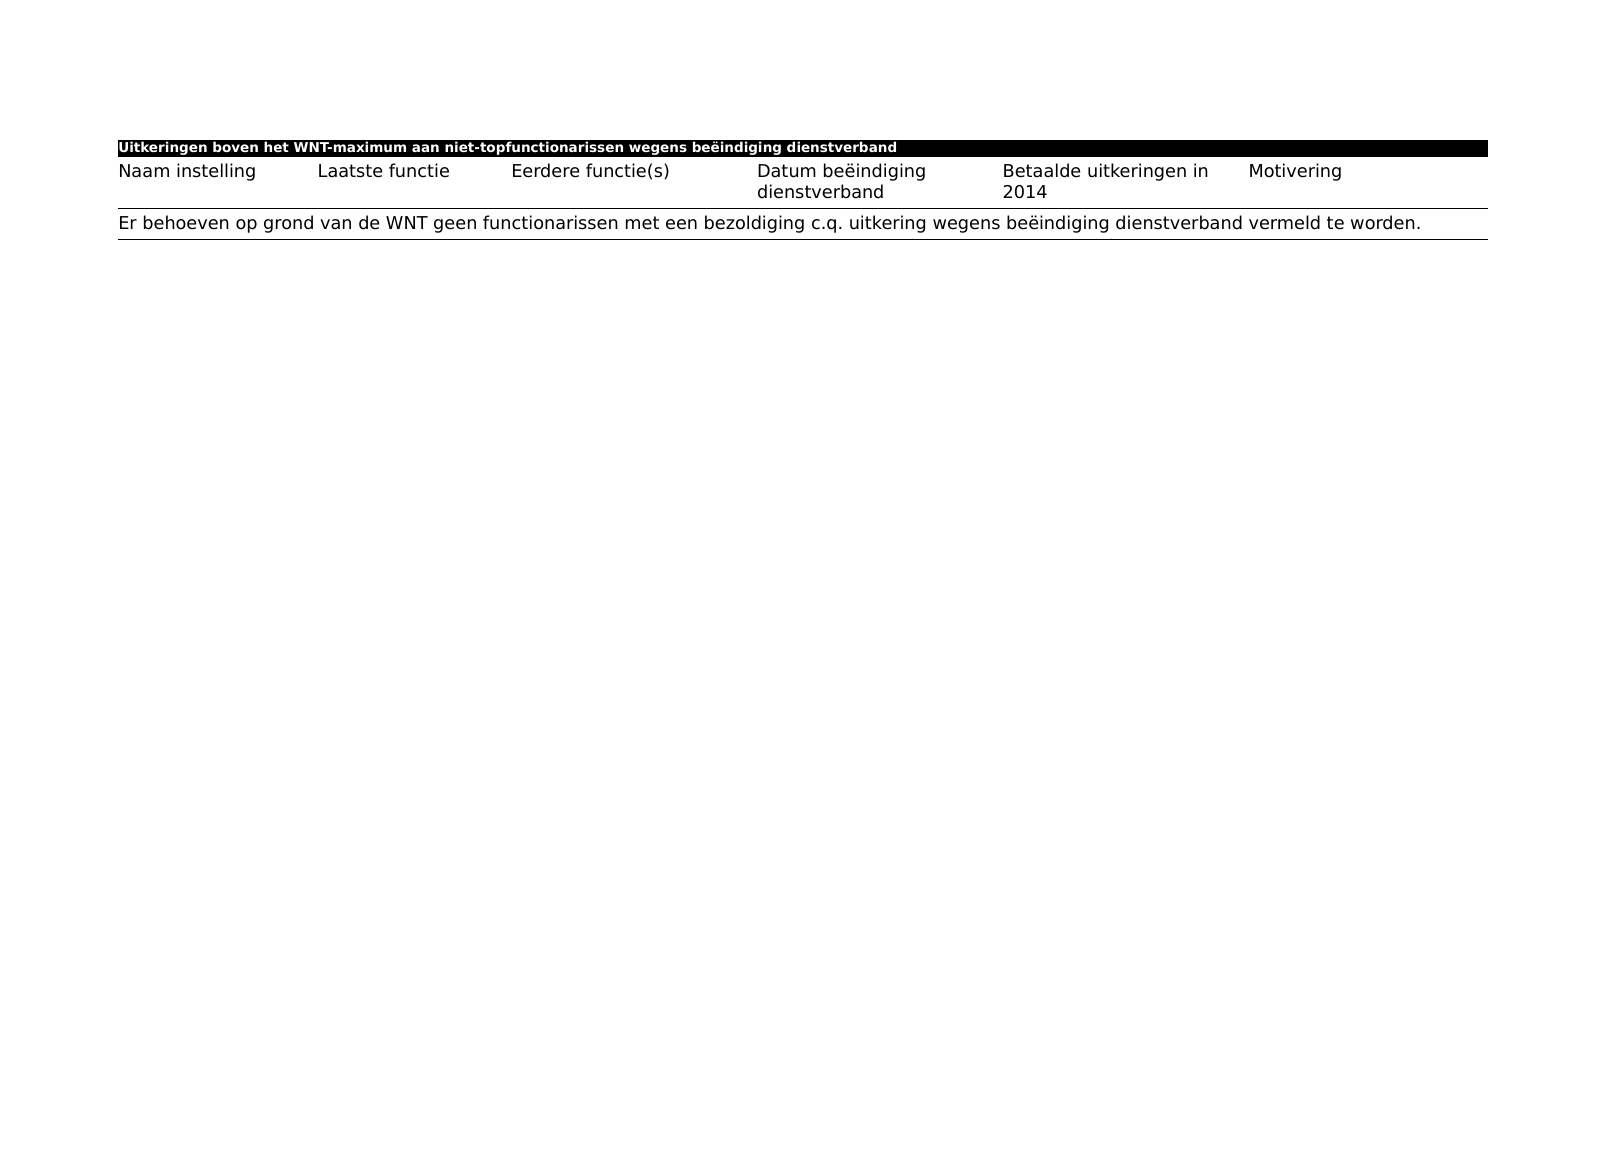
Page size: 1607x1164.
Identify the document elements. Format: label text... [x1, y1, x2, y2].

table_cell Datum beëindiging dienstverband [751, 157, 997, 207]
table_cell Eerdere functie(s) [505, 157, 751, 207]
table_cell Motivering [1242, 157, 1488, 207]
table_cell Betaalde uitkeringen in 2014 [997, 157, 1242, 207]
table_cell Naam instelling [118, 157, 312, 207]
table_header Uitkeringen boven het WNT-maximum aan niet-topfunctionarissen wegens beëindiging dienstverband [118, 140, 1488, 156]
table_cell Laatste functie [312, 157, 505, 207]
table_cell Er behoeven op grond van de WNT geen functionarissen met een bezoldiging c.q. uitkering wegens beëindiging dienstverband vermeld te worden. [118, 209, 1488, 238]
